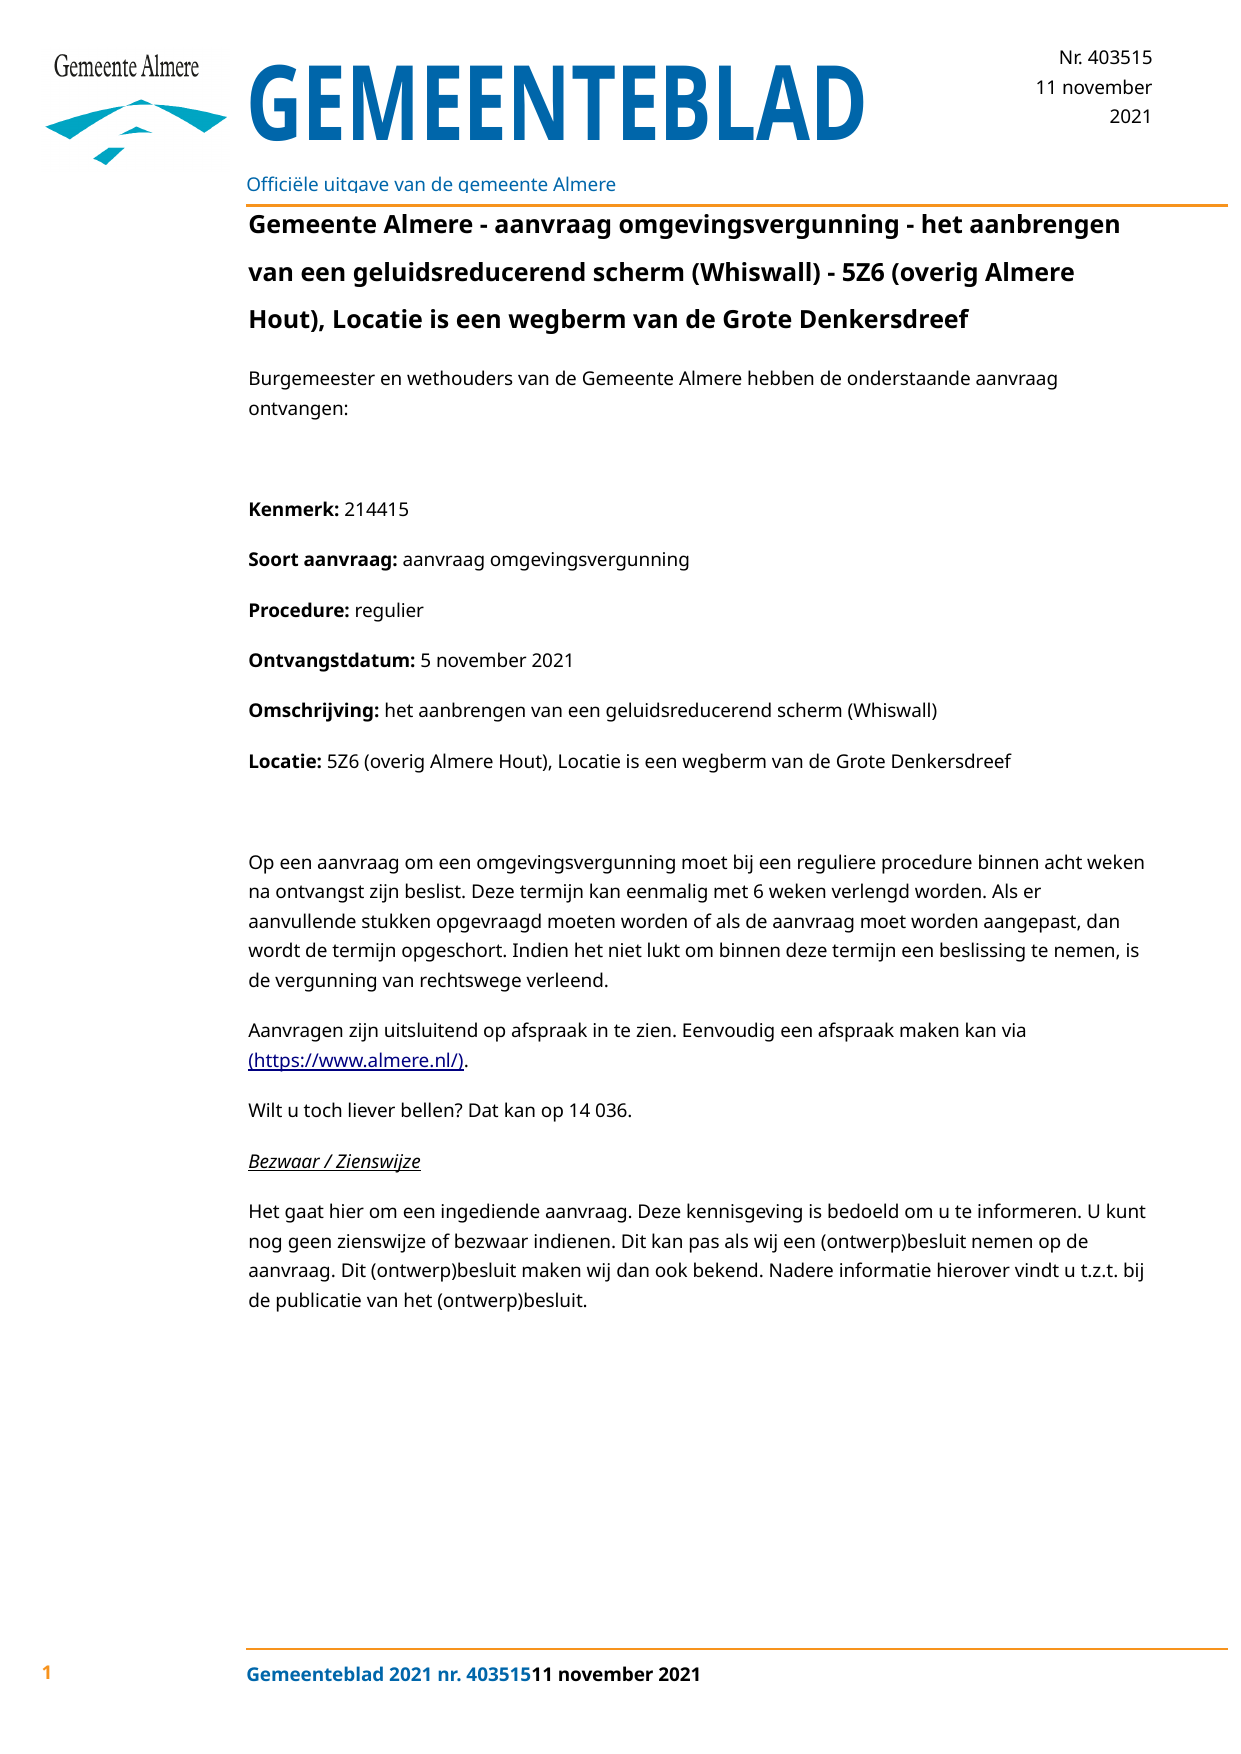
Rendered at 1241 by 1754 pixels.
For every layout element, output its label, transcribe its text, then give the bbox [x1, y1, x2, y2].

text Het gaat hier om een ingediende aanvraag. Deze kennisgeving is bedoeld om u te informeren. U kunt nog geen zienswijze of bezwaar indienen. Dit kan pas als wij een (ontwerp)besluit nemen op de aanvraag. Dit (ontwerp)besluit maken wij dan ook bekend. Nadere informatie hierover vindt u t.z.t. bij de publicatie van het (ontwerp)besluit. [248, 1198, 1152, 1313]
text Aanvragen zijn uitsluitend op afspraak in te zien. Eenvoudig een afspraak maken kan via (https://www.almere.nl/). [248, 1018, 1152, 1073]
picture [41, 47, 231, 172]
text Bezwaar / Zienswijze [248, 1148, 1152, 1174]
text Kenmerk: 214415 [248, 496, 1152, 522]
text Locatie: 5Z6 (overig Almere Hout), Locatie is een wegberm van de Grote Denkersdreef [248, 748, 1152, 774]
text Wilt u toch liever bellen? Dat kan op 14 036. [248, 1098, 1152, 1123]
text Gemeente Almere - aanvraag omgevingsvergunning - het aanbrengen van een geluidsreducerend scherm (Whiswall) - 5Z6 (overig Almere Hout), Locatie is een wegberm van de Grote Denkersdreef [248, 207, 1152, 336]
text Ontvangstdatum: 5 november 2021 [248, 647, 1152, 673]
text Soort aanvraag: aanvraag omgevingsvergunning [248, 546, 1152, 572]
text Burgemeester en wethouders van de Gemeente Almere hebben de onderstaande aanvraag ontvangen: [248, 366, 1152, 421]
text Procedure: regulier [248, 597, 1152, 622]
text Op een aanvraag om een omgevingsvergunning moet bij een reguliere procedure binnen acht weken na ontvangst zijn beslist. Deze termijn kan eenmalig met 6 weken verlengd worden. Als er aanvullende stukken opgevraagd moeten worden of als de aanvraag moet worden aangepast, dan wordt de termijn opgeschort. Indien het niet lukt om binnen deze termijn een beslissing te nemen, is de vergunning van rechtswege verleend. [248, 849, 1152, 993]
text Omschrijving: het aanbrengen van een geluidsreducerend scherm (Whiswall) [248, 698, 1152, 723]
